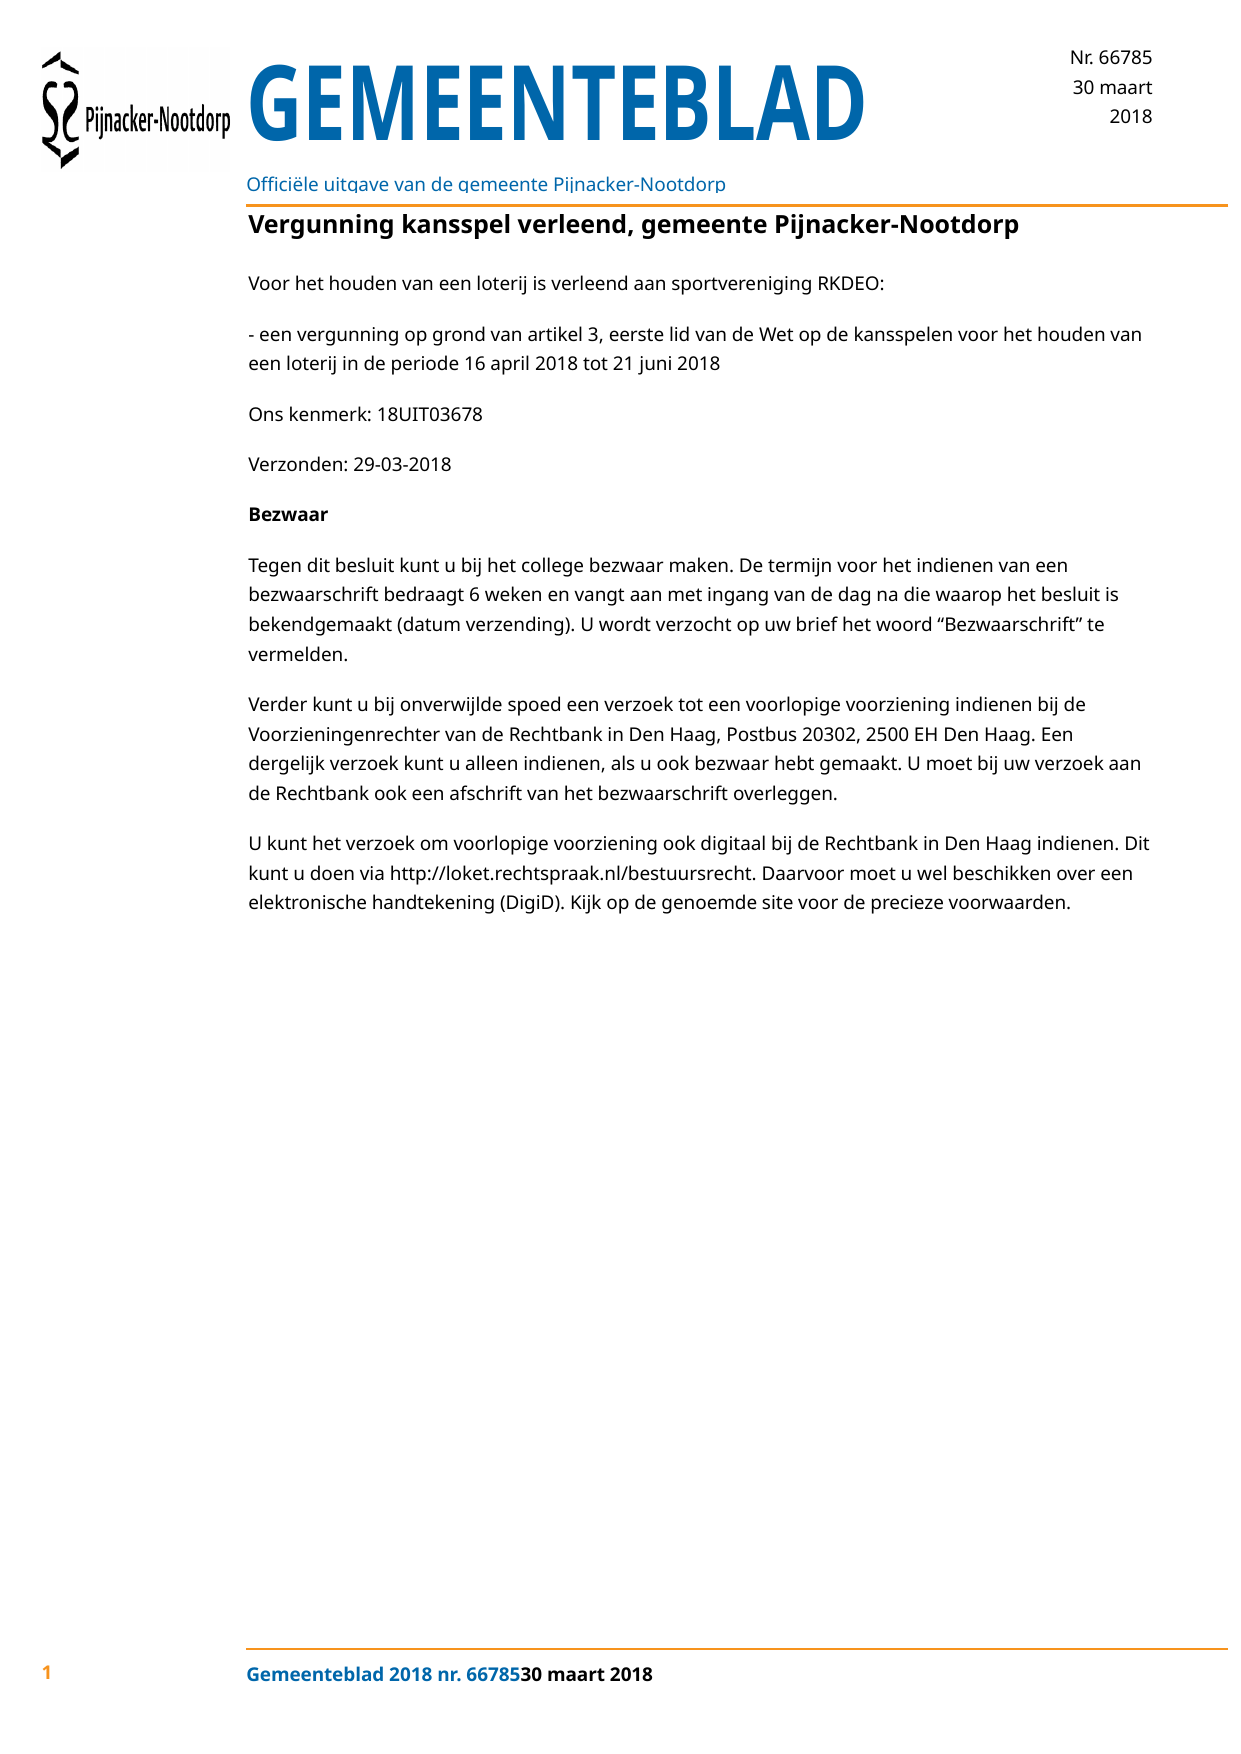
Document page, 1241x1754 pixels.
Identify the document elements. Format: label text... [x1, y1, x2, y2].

text Vergunning kansspel verleend, gemeente Pijnacker-Nootdorp [248, 207, 1152, 241]
text Tegen dit besluit kunt u bij het college bezwaar maken. De termijn voor het indienen van een bezwaarschrift bedraagt 6 weken en vangt aan met ingang van de dag na die waarop het besluit is bekendgemaakt (datum verzending). U wordt verzocht op uw brief het woord “Bezwaarschrift” te vermelden. [248, 552, 1152, 666]
text Voor het houden van een loterij is verleend aan sportvereniging RKDEO: [248, 270, 1152, 296]
picture [41, 47, 231, 172]
text Ons kenmerk: 18UIT03678 [248, 401, 1152, 426]
text Bezwaar [248, 502, 1152, 527]
text - een vergunning op grond van artikel 3, eerste lid van de Wet op de kansspelen voor het houden van een loterij in de periode 16 april 2018 tot 21 juni 2018 [248, 321, 1152, 376]
text U kunt het verzoek om voorlopige voorziening ook digitaal bij de Rechtbank in Den Haag indienen. Dit kunt u doen via http://loket.rechtspraak.nl/bestuursrecht. Daarvoor moet u wel beschikken over een elektronische handtekening (DigiD). Kijk op de genoemde site voor de precieze voorwaarden. [248, 830, 1152, 915]
text Verzonden: 29-03-2018 [248, 451, 1152, 477]
text Verder kunt u bij onverwijlde spoed een verzoek tot een voorlopige voorziening indienen bij de Voorzieningenrechter van de Rechtbank in Den Haag, Postbus 20302, 2500 EH Den Haag. Een dergelijk verzoek kunt u alleen indienen, als u ook bezwaar hebt gemaakt. U moet bij uw verzoek aan de Rechtbank ook een afschrift van het bezwaarschrift overleggen. [248, 691, 1152, 806]
